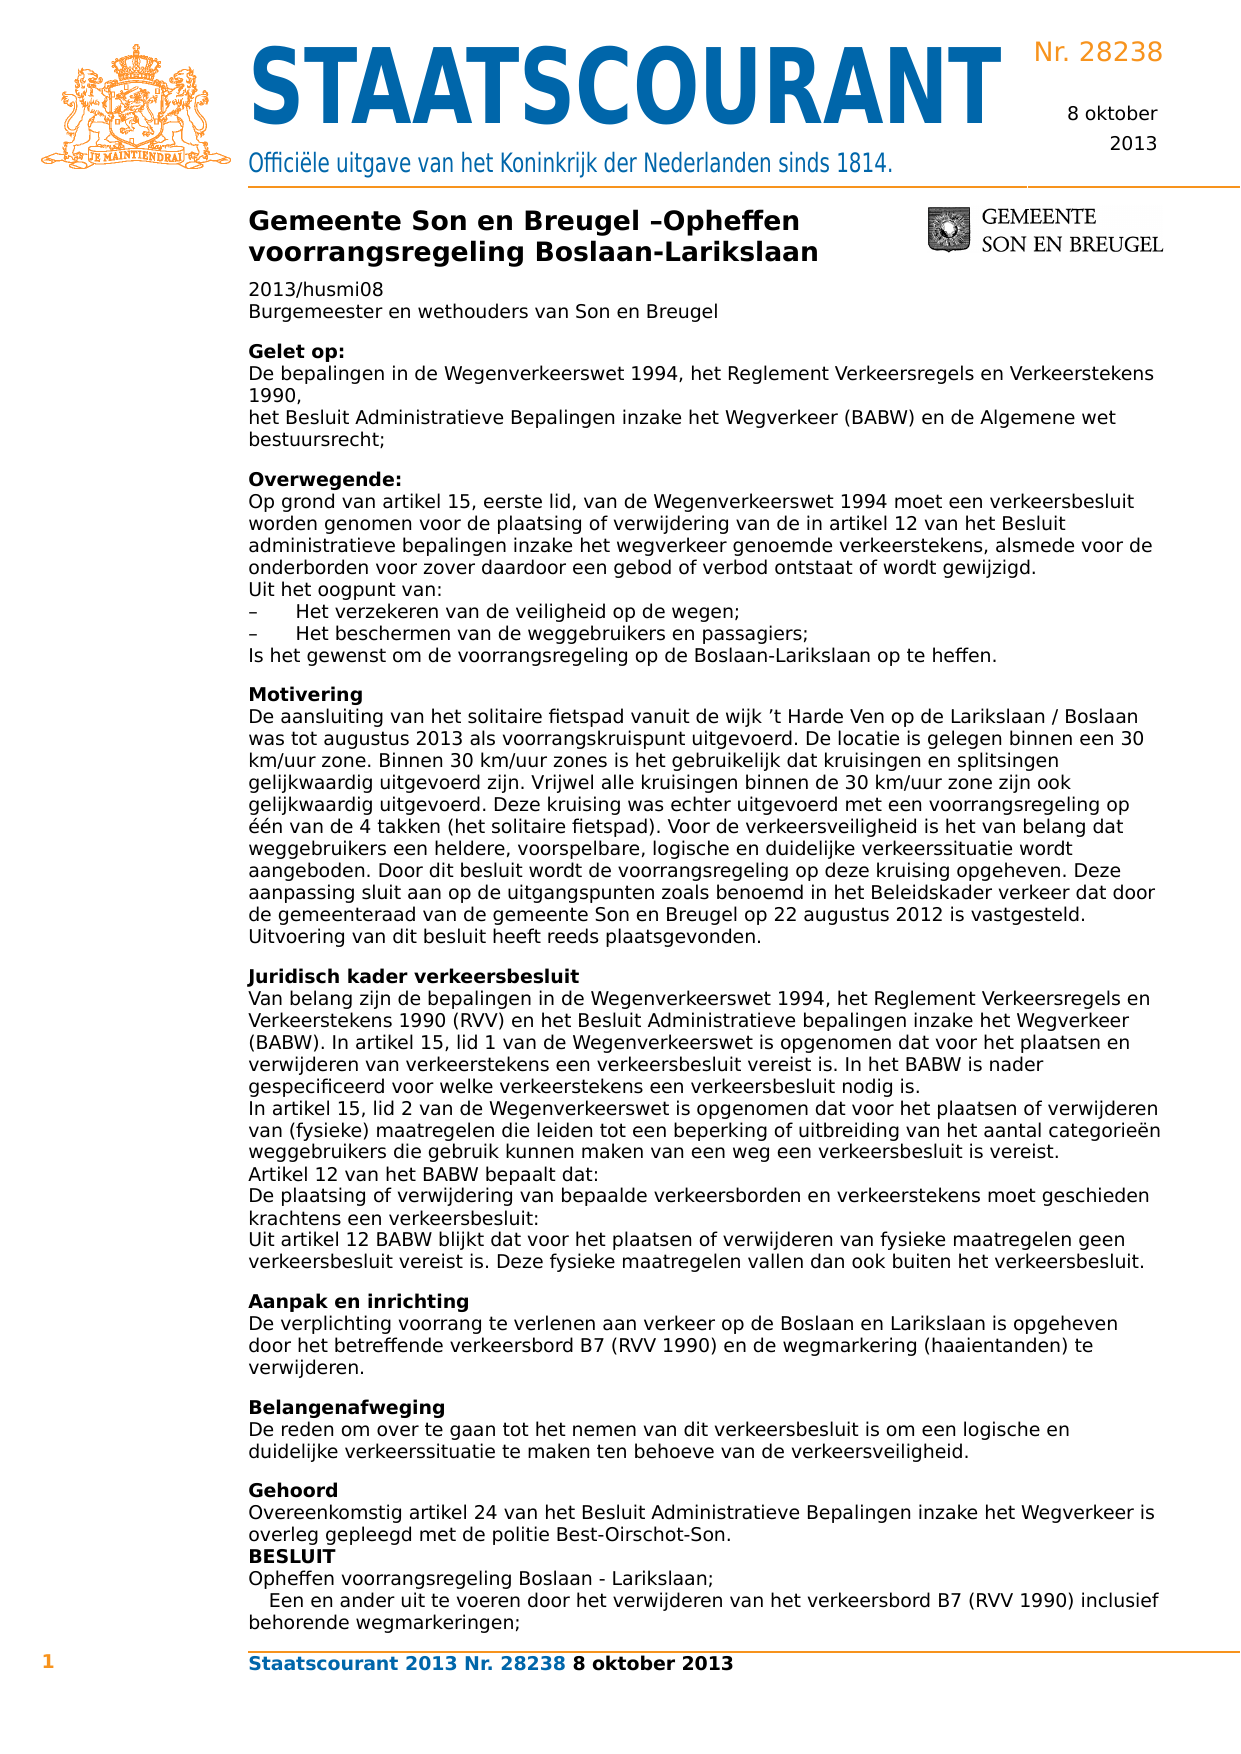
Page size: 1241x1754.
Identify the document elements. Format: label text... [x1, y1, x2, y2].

subtitle Gemeente Son en Breugel –Opheffen voorrangsregeling Boslaan-Larikslaan [248, 206, 1163, 268]
text De plaatsing of verwijdering van bepaalde verkeersborden en verkeerstekens moet geschieden krachtens een verkeersbesluit: [248, 1185, 1163, 1229]
subtitle Overwegende: [248, 469, 1163, 491]
text Een en ander uit te voeren door het verwijderen van het verkeersbord B7 (RVV 1990) inclusief behorende wegmarkeringen; [248, 1590, 1163, 1634]
text Artikel 12 van het BABW bepaalt dat: [248, 1163, 1163, 1185]
text 2013/husmi08 [248, 279, 1163, 301]
list Het beschermen van de weggebruikers en passagiers; [248, 622, 1163, 644]
text De aansluiting van het solitaire fietspad vanuit de wijk ’t Harde Ven op de Larikslaan / Boslaan was tot augustus 2013 als voorrangskruispunt uitgevoerd. De locatie is gelegen binnen een 30 km/uur zone. Binnen 30 km/uur zones is het gebruikelijk dat kruisingen en splitsingen gelijkwaardig uitgevoerd zijn. Vrijwel alle kruisingen binnen de 30 km/uur zone zijn ook gelijkwaardig uitgevoerd. Deze kruising was echter uitgevoerd met een voorrangsregeling op één van de 4 takken (het solitaire fietspad). Voor de verkeersveiligheid is het van belang dat weggebruikers een heldere, voorspelbare, logische en duidelijke verkeerssituatie wordt aangeboden. Door dit besluit wordt de voorrangsregeling op deze kruising opgeheven. Deze aanpassing sluit aan op de uitgangspunten zoals benoemd in het Beleidskader verkeer dat door de gemeenteraad van de gemeente Son en Breugel op 22 augustus 2012 is vastgesteld. Uitvoering van dit besluit heeft reeds plaatsgevonden. [248, 706, 1163, 948]
subtitle Aanpak en inrichting [248, 1291, 1163, 1313]
list Het verzekeren van de veiligheid op de wegen; [248, 601, 1163, 622]
text In artikel 15, lid 2 van de Wegenverkeerswet is opgenomen dat voor het plaatsen of verwijderen van (fysieke) maatregelen die leiden tot een beperking of uitbreiding van het aantal categorieën weggebruikers die gebruik kunnen maken van een weg een verkeersbesluit is vereist. [248, 1097, 1163, 1163]
text Uit artikel 12 BABW blijkt dat voor het plaatsen of verwijderen van fysieke maatregelen geen verkeersbesluit vereist is. Deze fysieke maatregelen vallen dan ook buiten het verkeersbesluit. [248, 1229, 1163, 1273]
subtitle Gehoord [248, 1480, 1163, 1502]
text Op grond van artikel 15, eerste lid, van de Wegenverkeerswet 1994 moet een verkeersbesluit worden genomen voor de plaatsing of verwijdering van de in artikel 12 van het Besluit administratieve bepalingen inzake het wegverkeer genoemde verkeerstekens, alsmede voor de onderborden voor zover daardoor een gebod of verbod ontstaat of wordt gewijzigd. [248, 491, 1163, 578]
text De verplichting voorrang te verlenen aan verkeer op de Boslaan en Larikslaan is opgeheven door het betreffende verkeersbord B7 (RVV 1990) en de wegmarkering (haaientanden) te verwijderen. [248, 1313, 1163, 1379]
subtitle Belangenafweging [248, 1397, 1163, 1419]
text De bepalingen in de Wegenverkeerswet 1994, het Reglement Verkeersregels en Verkeerstekens 1990, [248, 363, 1163, 407]
subtitle Gelet op: [248, 341, 1163, 363]
text Overeenkomstig artikel 24 van het Besluit Administratieve Bepalingen inzake het Wegverkeer is overleg gepleegd met de politie Best-Oirschot-Son. [248, 1502, 1163, 1546]
text Is het gewenst om de voorrangsregeling op de Boslaan-Larikslaan op te heffen. [248, 644, 1163, 666]
subtitle Motivering [248, 684, 1163, 706]
text BESLUIT [248, 1546, 1163, 1568]
picture [41, 44, 231, 169]
text Opheffen voorrangsregeling Boslaan - Larikslaan; [248, 1568, 1163, 1590]
text Uit het oogpunt van: [248, 578, 1163, 601]
subtitle Juridisch kader verkeersbesluit [248, 966, 1163, 988]
text het Besluit Administratieve Bepalingen inzake het Wegverkeer (BABW) en de Algemene wet bestuursrecht; [248, 407, 1163, 451]
text De reden om over te gaan tot het nemen van dit verkeersbesluit is om een logische en duidelijke verkeerssituatie te maken ten behoeve van de verkeersveiligheid. [248, 1419, 1163, 1463]
picture [927, 205, 1164, 253]
text Van belang zijn de bepalingen in de Wegenverkeerswet 1994, het Reglement Verkeersregels en Verkeerstekens 1990 (RVV) en het Besluit Administratieve bepalingen inzake het Wegverkeer (BABW). In artikel 15, lid 1 van de Wegenverkeerswet is opgenomen dat voor het plaatsen en verwijderen van verkeerstekens een verkeersbesluit vereist is. In het BABW is nader gespecificeerd voor welke verkeerstekens een verkeersbesluit nodig is. [248, 988, 1163, 1097]
text Burgemeester en wethouders van Son en Breugel [248, 301, 1163, 323]
